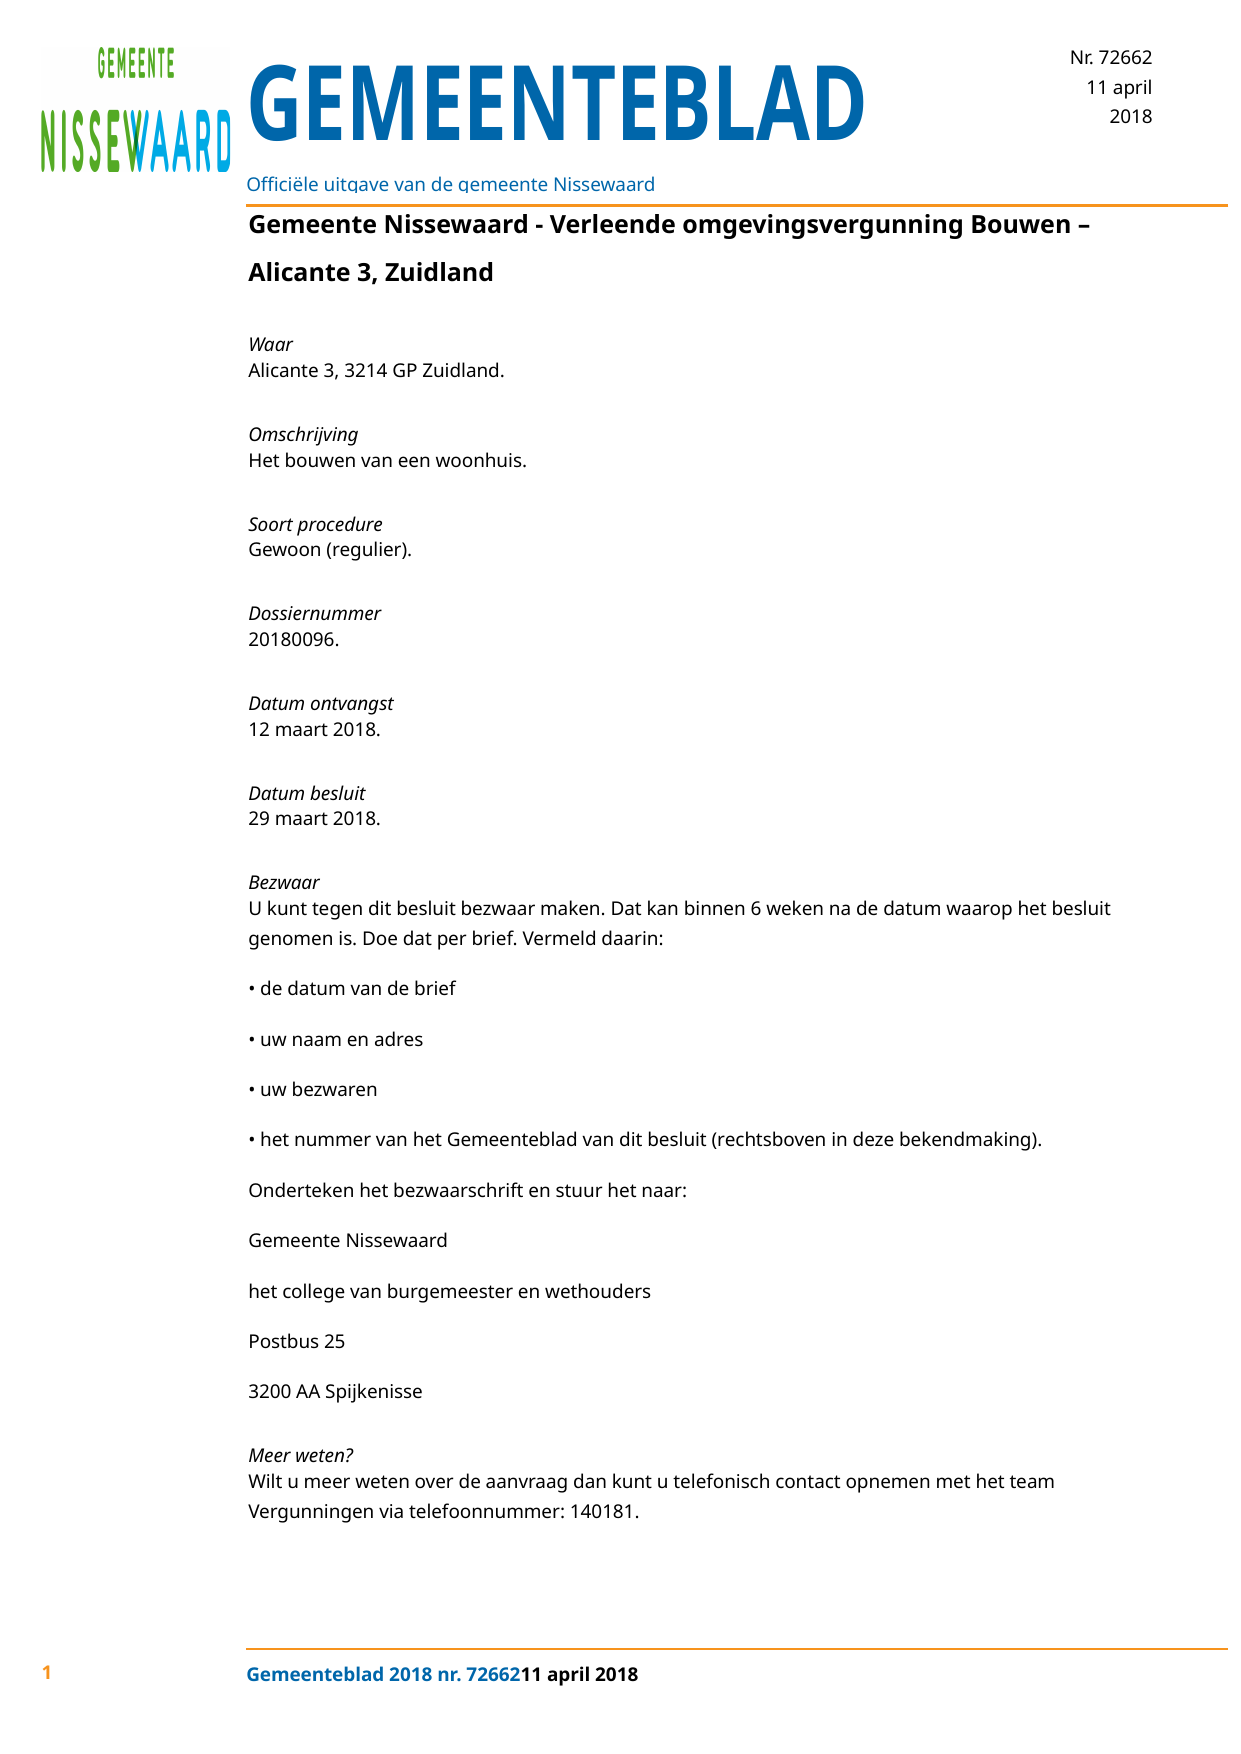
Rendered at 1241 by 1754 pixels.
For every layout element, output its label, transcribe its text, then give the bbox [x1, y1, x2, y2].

text Wilt u meer weten over de aanvraag dan kunt u telefonisch contact opnemen met het team Vergunningen via telefoonnummer: 140181. [248, 1468, 1152, 1524]
picture [41, 47, 231, 172]
text Meer weten? [248, 1443, 1152, 1468]
text het college van burgemeester en wethouders [248, 1278, 1152, 1303]
text 29 maart 2018. [248, 806, 1152, 831]
text Gemeente Nissewaard [248, 1227, 1152, 1253]
text U kunt tegen dit besluit bezwaar maken. Dat kan binnen 6 weken na de datum waarop het besluit genomen is. Doe dat per brief. Vermeld daarin: [248, 895, 1152, 951]
picture [176, 157, 187, 172]
text Soort procedure [248, 511, 1152, 537]
text • de datum van de brief [248, 975, 1152, 1001]
text 3200 AA Spijkenisse [248, 1379, 1152, 1404]
text Dossiernummer [248, 601, 1152, 626]
text Het bouwen van een woonhuis. [248, 447, 1152, 473]
text • het nummer van het Gemeenteblad van dit besluit (rechtsboven in deze bekendmaking). [248, 1127, 1152, 1152]
text Onderteken het bezwaarschrift en stuur het naar: [248, 1177, 1152, 1203]
text Bezwaar [248, 869, 1152, 895]
picture [201, 122, 206, 138]
text Alicante 3, 3214 GP Zuidland. [248, 357, 1152, 383]
text Gewoon (regulier). [248, 537, 1152, 562]
text • uw naam en adres [248, 1026, 1152, 1051]
picture [154, 157, 165, 172]
text • uw bezwaren [248, 1076, 1152, 1102]
text Waar [248, 331, 1152, 357]
text Gemeente Nissewaard - Verleende omgevingsvergunning Bouwen – Alicante 3, Zuidland [248, 207, 1152, 288]
text 20180096. [248, 626, 1152, 652]
text 12 maart 2018. [248, 716, 1152, 742]
text Postbus 25 [248, 1328, 1152, 1354]
picture [200, 151, 206, 172]
text Datum besluit [248, 780, 1152, 806]
text Datum ontvangst [248, 690, 1152, 716]
text Omschrijving [248, 421, 1152, 447]
picture [222, 122, 227, 160]
